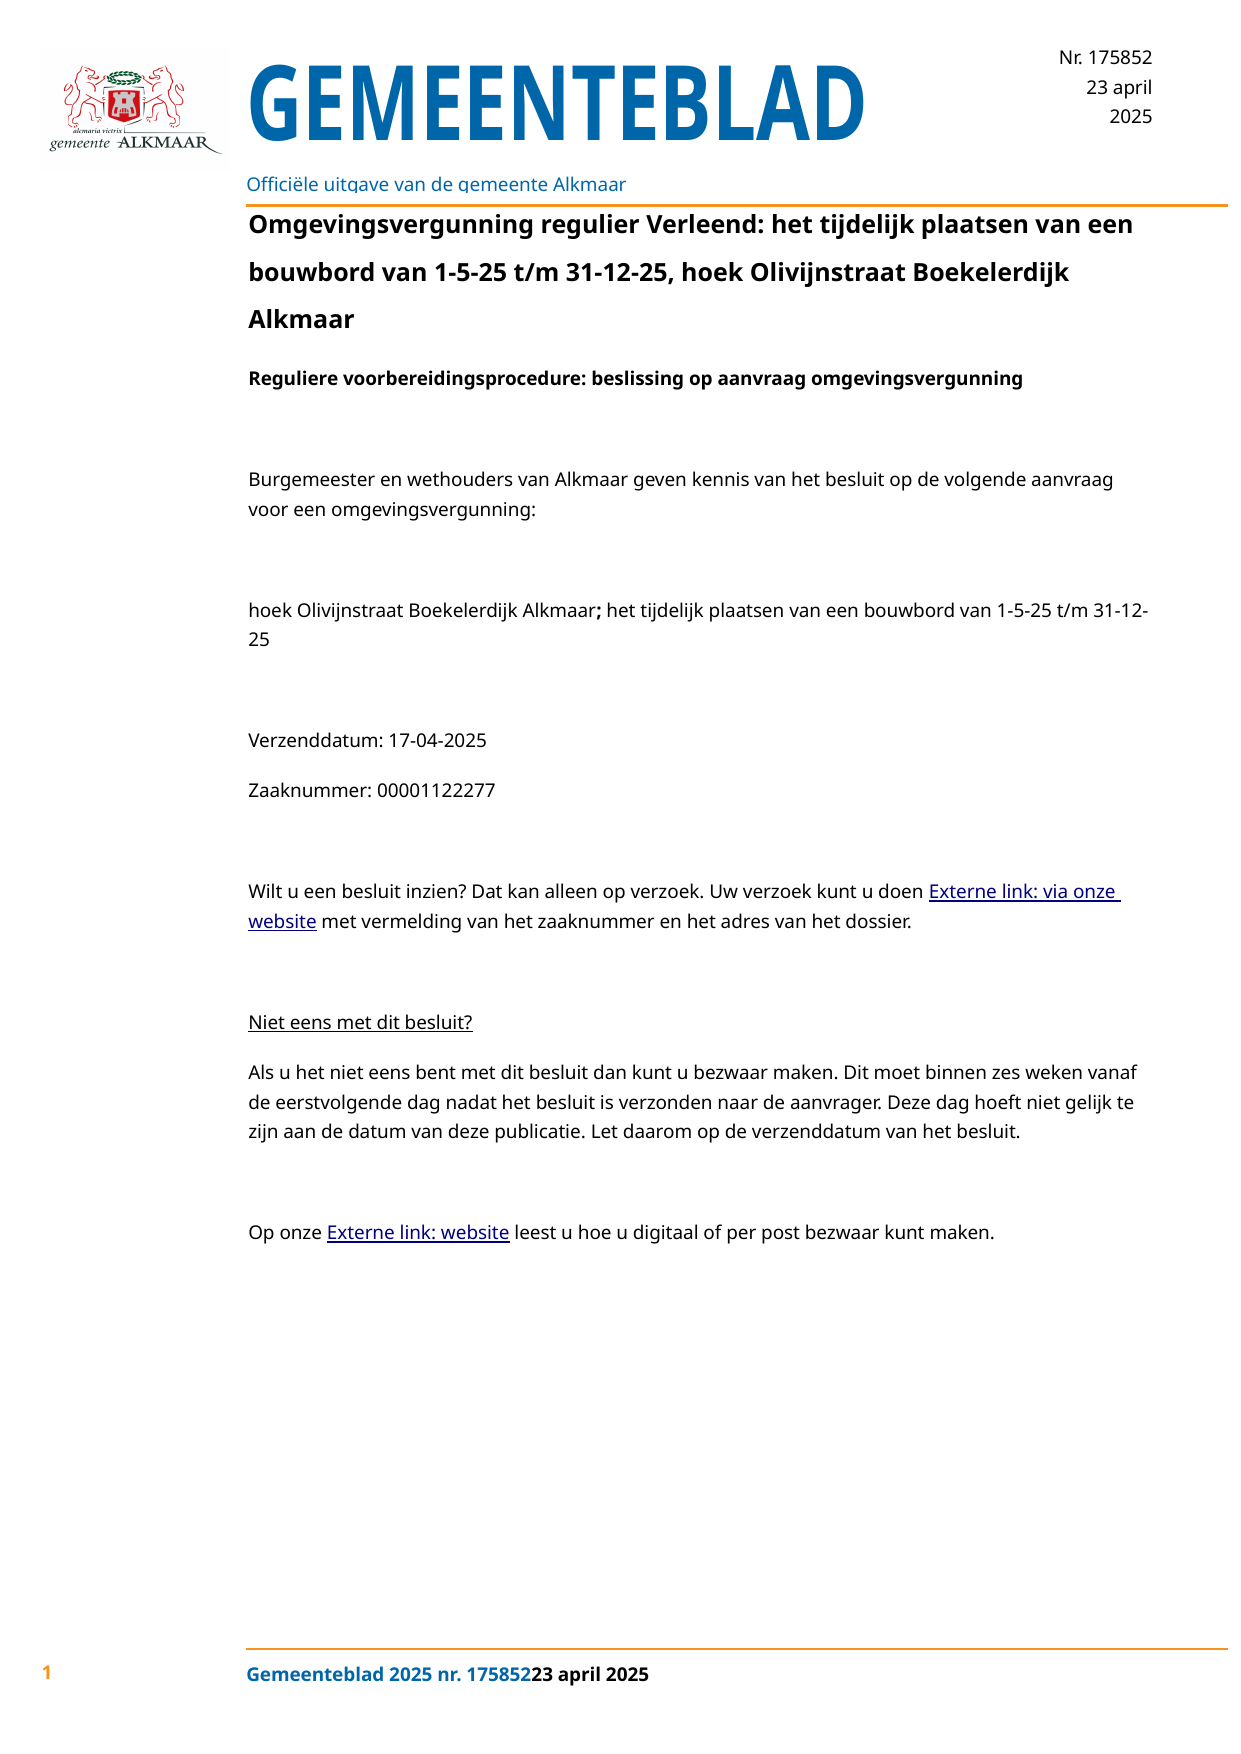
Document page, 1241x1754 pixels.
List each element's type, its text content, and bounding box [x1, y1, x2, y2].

text Verzenddatum: 17-04-2025 [248, 727, 1152, 753]
text Reguliere voorbereidingsprocedure: beslissing op aanvraag omgevingsvergunning [248, 366, 1152, 391]
text Wilt u een besluit inzien? Dat kan alleen op verzoek. Uw verzoek kunt u doen Externe link: via onze website met vermelding van het zaaknummer en het adres van het dossier. [248, 878, 1152, 934]
text Als u het niet eens bent met dit besluit dan kunt u bezwaar maken. Dit moet binnen zes weken vanaf de eerstvolgende dag nadat het besluit is verzonden naar de aanvrager. Deze dag hoeft niet gelijk te zijn aan de datum van deze publicatie. Let daarom op de verzenddatum van het besluit. [248, 1059, 1152, 1144]
text Omgevingsvergunning regulier Verleend: het tijdelijk plaatsen van een bouwbord van 1-5-25 t/m 31-12-25, hoek Olivijnstraat Boekelerdijk Alkmaar [248, 207, 1152, 336]
text Niet eens met dit besluit? [248, 1009, 1152, 1034]
text Zaaknummer: 00001122277 [248, 778, 1152, 803]
picture [41, 47, 231, 172]
text Burgemeester en wethouders van Alkmaar geven kennis van het besluit op de volgende aanvraag voor een omgevingsvergunning: [248, 466, 1152, 522]
text hoek Olivijnstraat Boekelerdijk Alkmaar; het tijdelijk plaatsen van een bouwbord van 1-5-25 t/m 31-12-25 [248, 597, 1152, 652]
text Op onze Externe link: website leest u hoe u digitaal of per post bezwaar kunt maken. [248, 1219, 1152, 1245]
